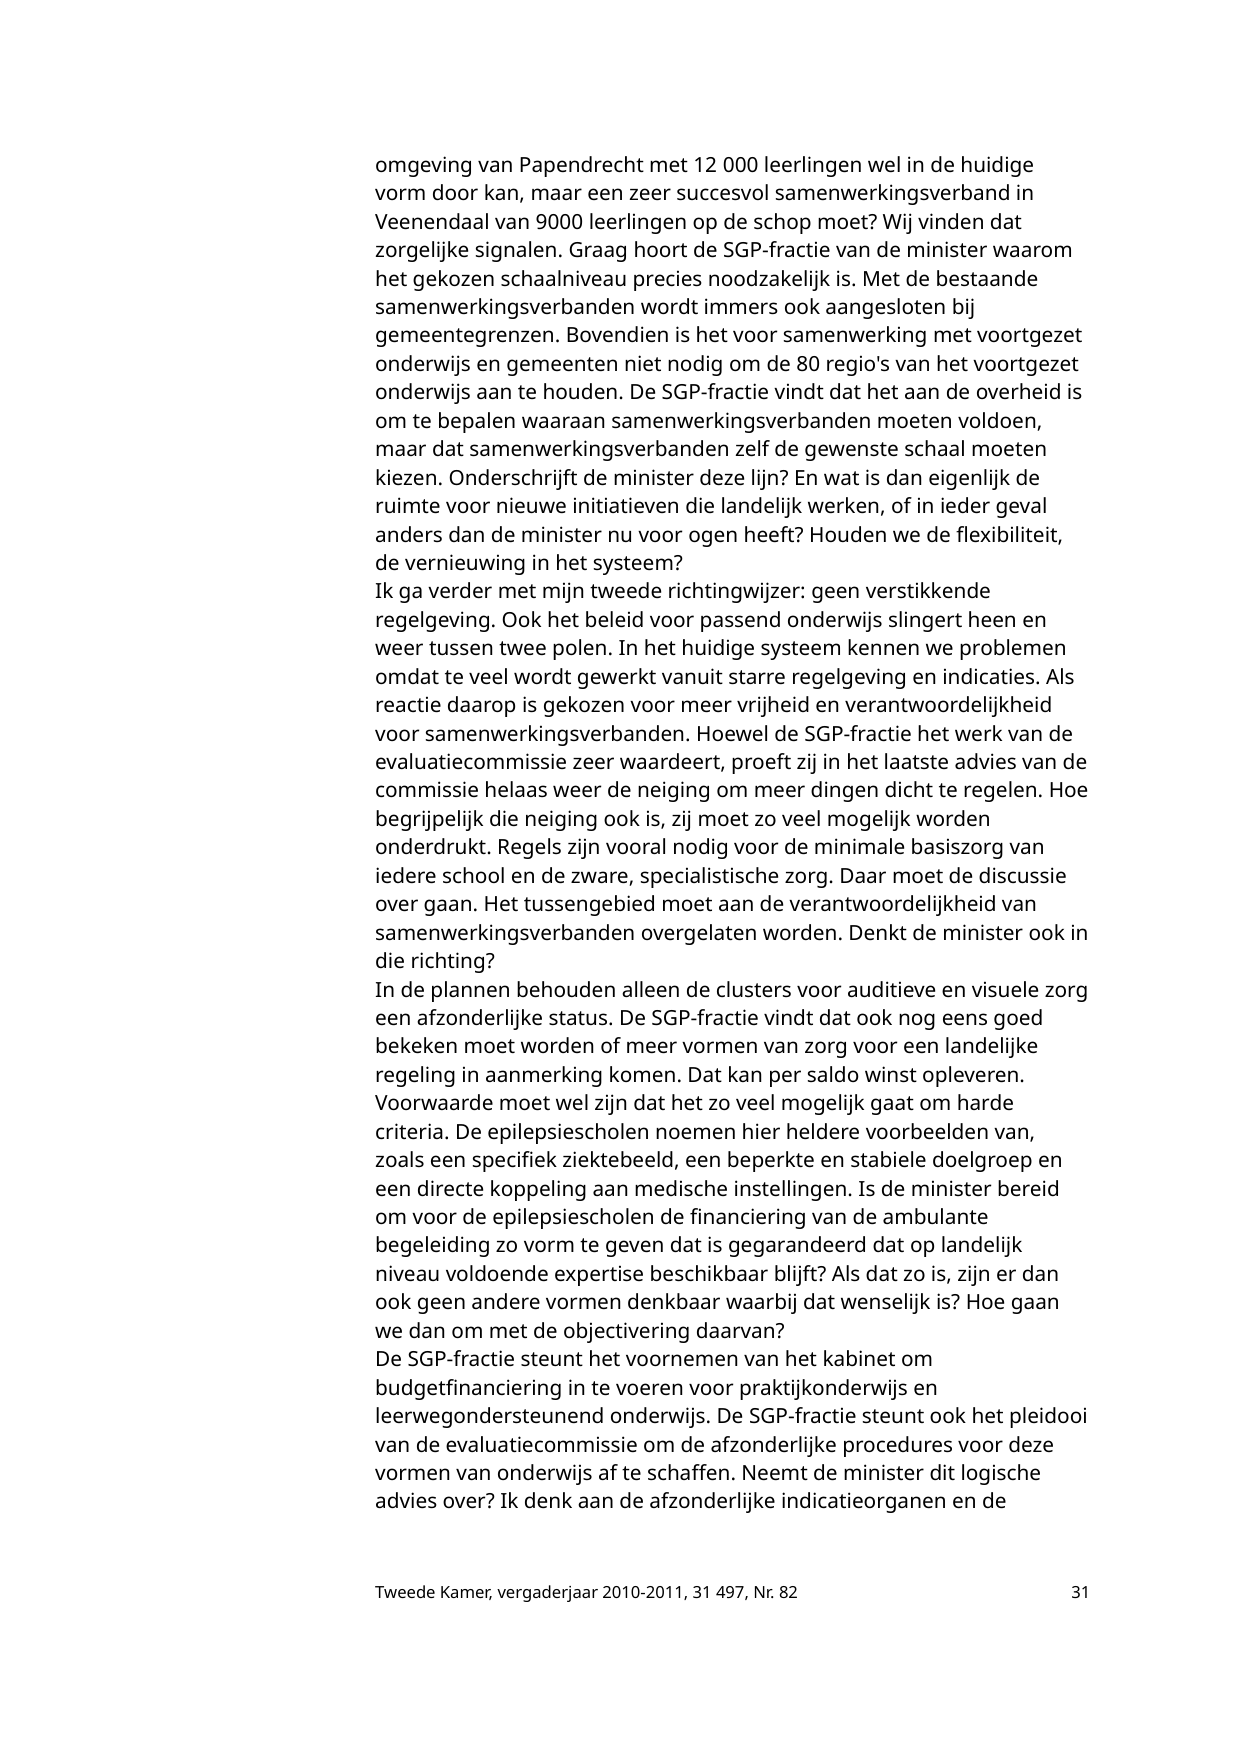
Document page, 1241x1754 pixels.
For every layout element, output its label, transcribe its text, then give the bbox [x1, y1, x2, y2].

text De SGP-fractie steunt het voornemen van het kabinet om budgetfinanciering in te voeren voor praktijkonderwijs en leerwegondersteunend onderwijs. De SGP-fractie steunt ook het pleidooi van de evaluatiecommissie om de afzonderlijke procedures voor deze vormen van onderwijs af te schaffen. Neemt de minister dit logische advies over? Ik denk aan de afzonderlijke indicatieorganen en de [375, 1344, 1090, 1515]
text In de plannen behouden alleen de clusters voor auditieve en visuele zorg een afzonderlijke status. De SGP-fractie vindt dat ook nog eens goed bekeken moet worden of meer vormen van zorg voor een landelijke regeling in aanmerking komen. Dat kan per saldo winst opleveren. Voorwaarde moet wel zijn dat het zo veel mogelijk gaat om harde criteria. De epilepsiescholen noemen hier heldere voorbeelden van, zoals een specifiek ziektebeeld, een beperkte en stabiele doelgroep en een directe koppeling aan medische instellingen. Is de minister bereid om voor de epilepsiescholen de financiering van de ambulante begeleiding zo vorm te geven dat is gegarandeerd dat op landelijk niveau voldoende expertise beschikbaar blijft? Als dat zo is, zijn er dan ook geen andere vormen denkbaar waarbij dat wenselijk is? Hoe gaan we dan om met de objectivering daarvan? [375, 975, 1090, 1344]
text omgeving van Papendrecht met 12 000 leerlingen wel in de huidige vorm door kan, maar een zeer succesvol samenwerkingsverband in Veenendaal van 9000 leerlingen op de schop moet? Wij vinden dat zorgelijke signalen. Graag hoort de SGP-fractie van de minister waarom het gekozen schaalniveau precies noodzakelijk is. Met de bestaande samenwerkingsverbanden wordt immers ook aangesloten bij gemeentegrenzen. Bovendien is het voor samenwerking met voortgezet onderwijs en gemeenten niet nodig om de 80 regio's van het voortgezet onderwijs aan te houden. De SGP-fractie vindt dat het aan de overheid is om te bepalen waaraan samenwerkingsverbanden moeten voldoen, maar dat samenwerkingsverbanden zelf de gewenste schaal moeten kiezen. Onderschrijft de minister deze lijn? En wat is dan eigenlijk de ruimte voor nieuwe initiatieven die landelijk werken, of in ieder geval anders dan de minister nu voor ogen heeft? Houden we de flexibiliteit, de vernieuwing in het systeem? [375, 150, 1090, 577]
text Ik ga verder met mijn tweede richtingwijzer: geen verstikkende regelgeving. Ook het beleid voor passend onderwijs slingert heen en weer tussen twee polen. In het huidige systeem kennen we problemen omdat te veel wordt gewerkt vanuit starre regelgeving en indicaties. Als reactie daarop is gekozen voor meer vrijheid en verantwoordelijkheid voor samenwerkingsverbanden. Hoewel de SGP-fractie het werk van de evaluatiecommissie zeer waardeert, proeft zij in het laatste advies van de commissie helaas weer de neiging om meer dingen dicht te regelen. Hoe begrijpelijk die neiging ook is, zij moet zo veel mogelijk worden onderdrukt. Regels zijn vooral nodig voor de minimale basiszorg van iedere school en de zware, specialistische zorg. Daar moet de discussie over gaan. Het tussengebied moet aan de verantwoordelijkheid van samenwerkingsverbanden overgelaten worden. Denkt de minister ook in die richting? [375, 577, 1090, 975]
